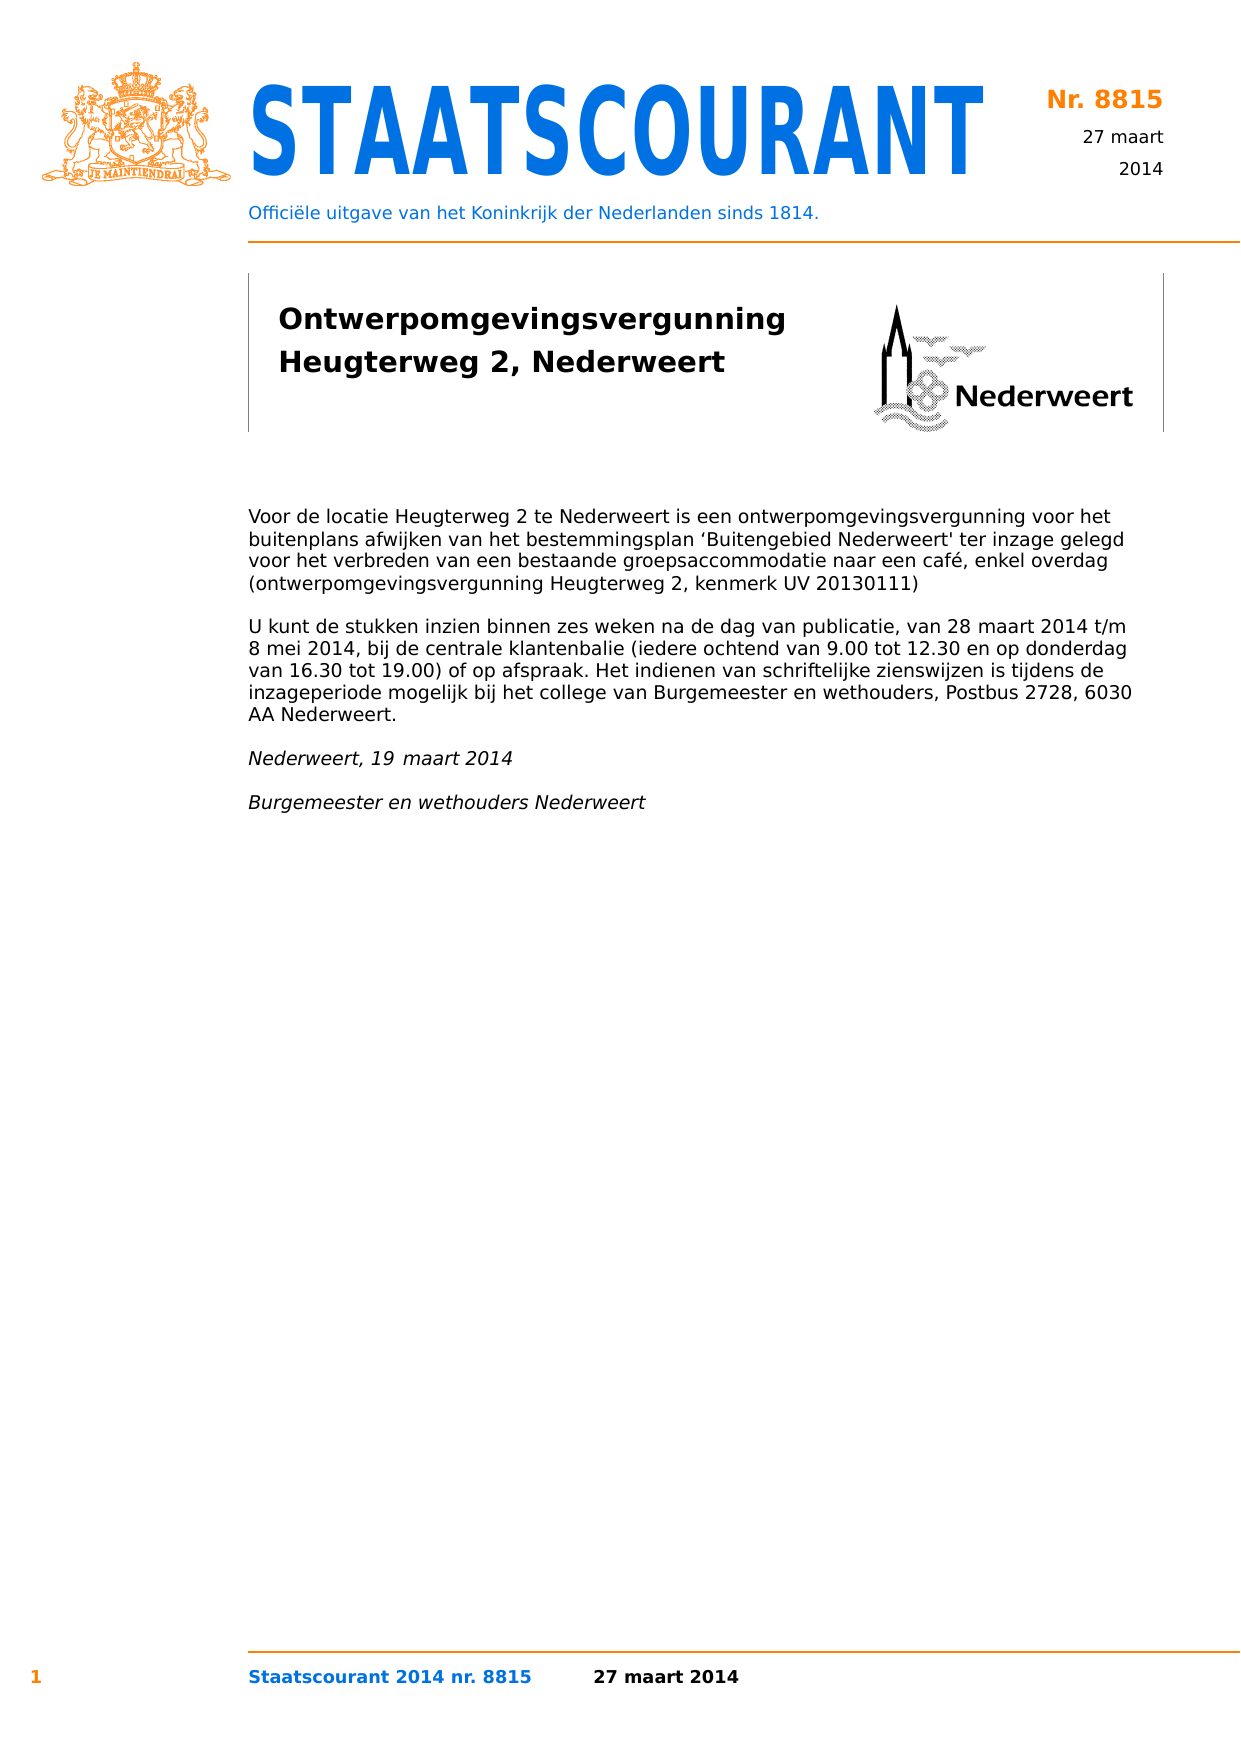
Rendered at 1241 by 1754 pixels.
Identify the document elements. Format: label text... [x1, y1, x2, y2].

table_header [25, 62, 248, 241]
picture [41, 62, 231, 186]
text Nederweert, 19 maart 2014 [248, 748, 1163, 770]
picture [873, 302, 1134, 433]
text Voor de locatie Heugterweg 2 te Nederweert is een ontwerpomgevingsvergunning voor het buitenplans afwijken van het bestemmingsplan ‘Buitengebied Nederweert' ter inzage gelegd voor het verbreden van een bestaande groepsaccommodatie naar een café, enkel overdag (ontwerpomgevingsvergunning Heugterweg 2, kenmerk UV 20130111) [248, 506, 1163, 594]
table_header Nr. 8815 [998, 62, 1240, 121]
table_header STAATSCOURANT [248, 62, 998, 203]
subtitle Ontwerpomgevingsvergunning Heugterweg 2, Nederweert [249, 273, 1163, 432]
table_cell Officiële uitgave van het Koninkrijk der Nederlanden sinds 1814. [248, 203, 1240, 241]
table_cell 27 maart [998, 121, 1240, 153]
table_cell 2014 [998, 153, 1240, 203]
text U kunt de stukken inzien binnen zes weken na de dag van publicatie, van 28 maart 2014 t/m 8 mei 2014, bij de centrale klantenbalie (iedere ochtend van 9.00 tot 12.30 en op donderdag van 16.30 tot 19.00) of op afspraak. Het indienen van schriftelijke zienswijzen is tijdens de inzageperiode mogelijk bij het college van Burgemeester en wethouders, Postbus 2728, 6030 AA Nederweert. [248, 616, 1163, 726]
text Burgemeester en wethouders Nederweert [248, 792, 1163, 814]
